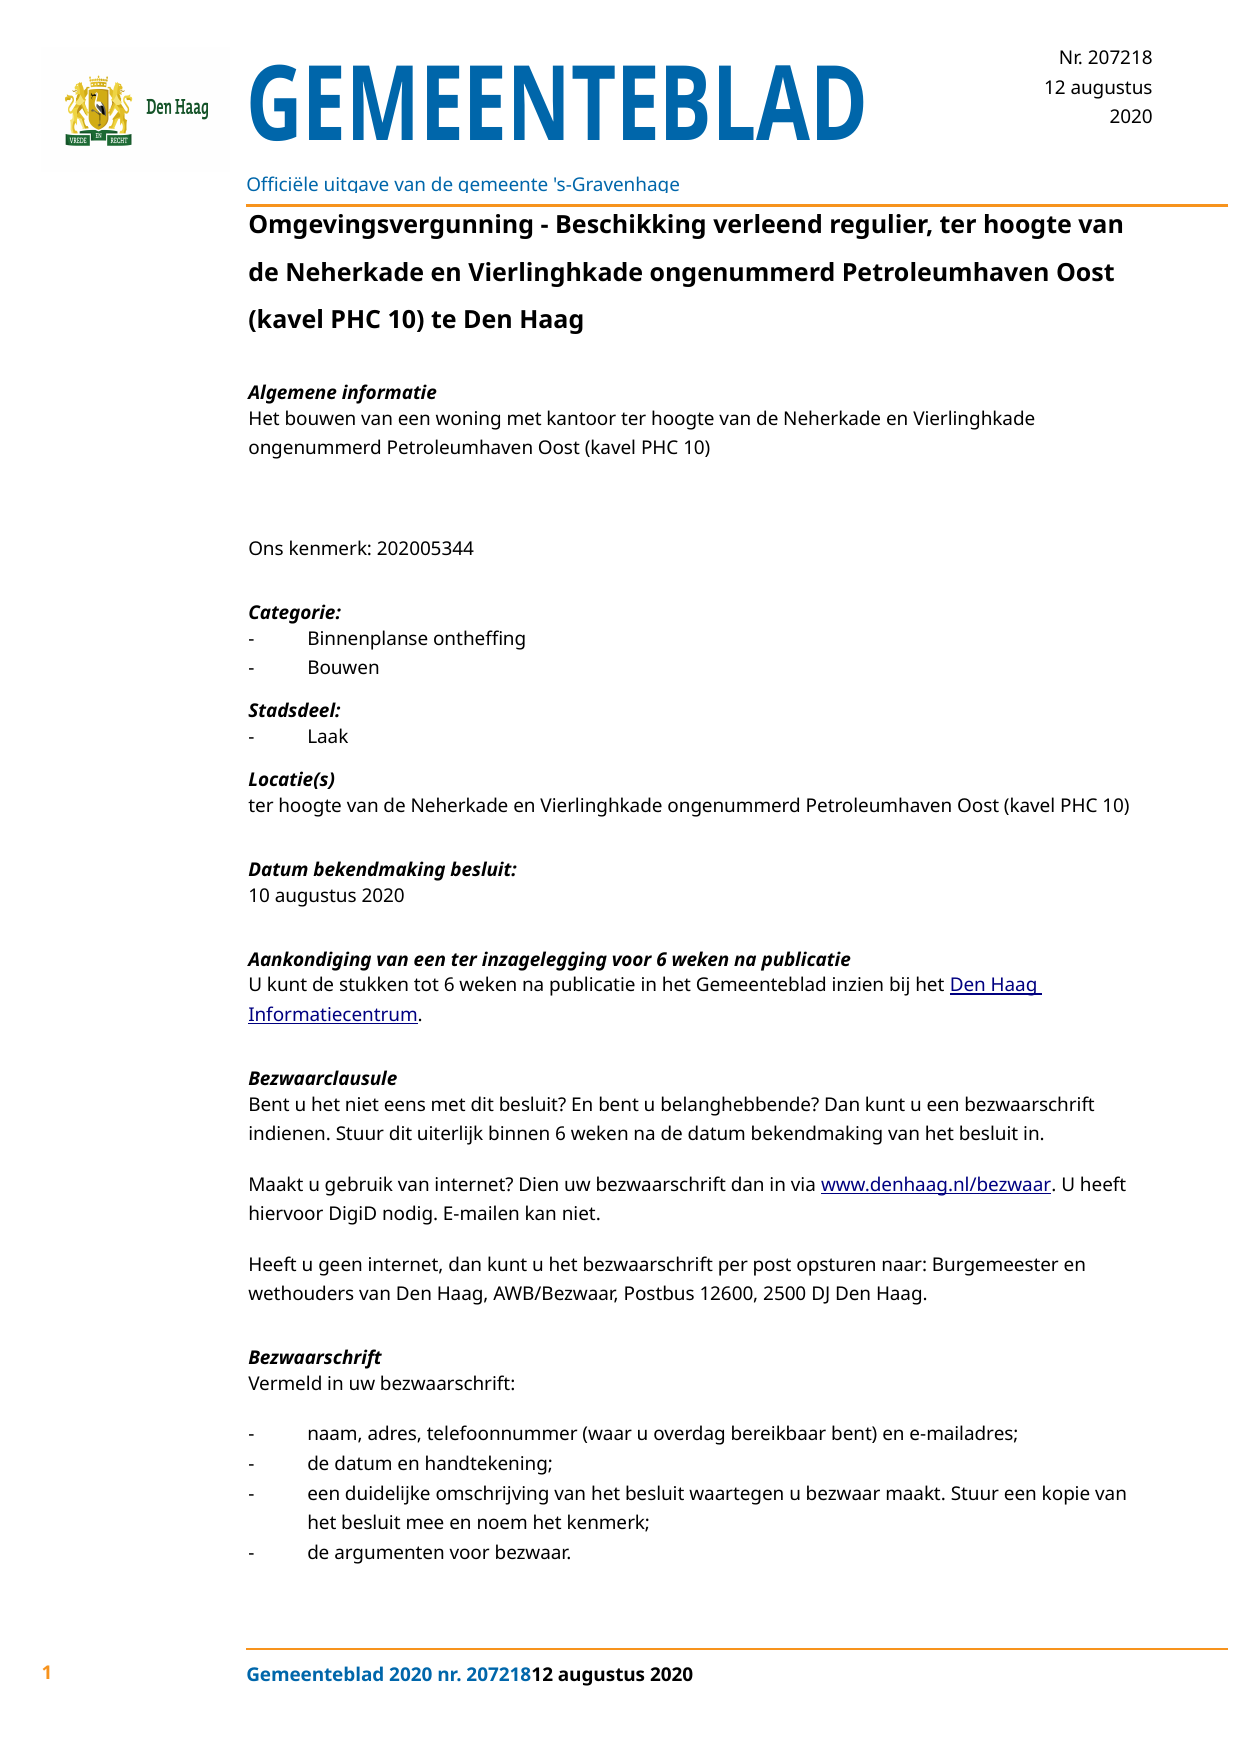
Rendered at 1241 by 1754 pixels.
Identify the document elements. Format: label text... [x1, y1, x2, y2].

list een duidelijke omschrijving van het besluit waartegen u bezwaar maakt. Stuur een kopie van het besluit mee en noem het kenmerk; [248, 1480, 1152, 1535]
list de argumenten voor bezwaar. [248, 1539, 1152, 1564]
text Omgevingsvergunning - Beschikking verleend regulier, ter hoogte van de Neherkade en Vierlinghkade ongenummerd Petroleumhaven Oost (kavel PHC 10) te Den Haag [248, 207, 1152, 336]
list Bouwen [248, 654, 1152, 680]
list Laak [248, 723, 1152, 749]
text Bezwaarschrift [248, 1344, 1152, 1370]
text Aankondiging van een ter inzagelegging voor 6 weken na publicatie [248, 946, 1152, 972]
text Categorie: [248, 599, 1152, 625]
text Bezwaarclausule [248, 1065, 1152, 1091]
list naam, adres, telefoonnummer (waar u overdag bereikbaar bent) en e-mailadres; [248, 1421, 1152, 1446]
text Maakt u gebruik van internet? Dien uw bezwaarschrift dan in via www.denhaag.nl/bezwaar. U heeft hiervoor DigiD nodig. E-mailen kan niet. [248, 1171, 1152, 1226]
picture [41, 47, 231, 172]
text U kunt de stukken tot 6 weken na publicatie in het Gemeenteblad inzien bij het Den Haag Informatiecentrum. [248, 972, 1152, 1027]
text Vermeld in uw bezwaarschrift: [248, 1370, 1152, 1396]
text Locatie(s) [248, 766, 1152, 792]
list de datum en handtekening; [248, 1450, 1152, 1476]
text ter hoogte van de Neherkade en Vierlinghkade ongenummerd Petroleumhaven Oost (kavel PHC 10) [248, 792, 1152, 818]
text Heeft u geen internet, dan kunt u het bezwaarschrift per post opsturen naar: Burgemeester en wethouders van Den Haag, AWB/Bezwaar, Postbus 12600, 2500 DJ Den Haag. [248, 1251, 1152, 1306]
text 10 augustus 2020 [248, 882, 1152, 908]
text Datum bekendmaking besluit: [248, 856, 1152, 882]
text Het bouwen van een woning met kantoor ter hoogte van de Neherkade en Vierlinghkade ongenummerd Petroleumhaven Oost (kavel PHC 10) [248, 405, 1152, 460]
text Algemene informatie [248, 379, 1152, 405]
text Ons kenmerk: 202005344 [248, 535, 1152, 561]
text Bent u het niet eens met dit besluit? En bent u belanghebbende? Dan kunt u een bezwaarschrift indienen. Stuur dit uiterlijk binnen 6 weken na de datum bekendmaking van het besluit in. [248, 1091, 1152, 1146]
text Stadsdeel: [248, 698, 1152, 723]
list Binnenplanse ontheffing [248, 625, 1152, 651]
